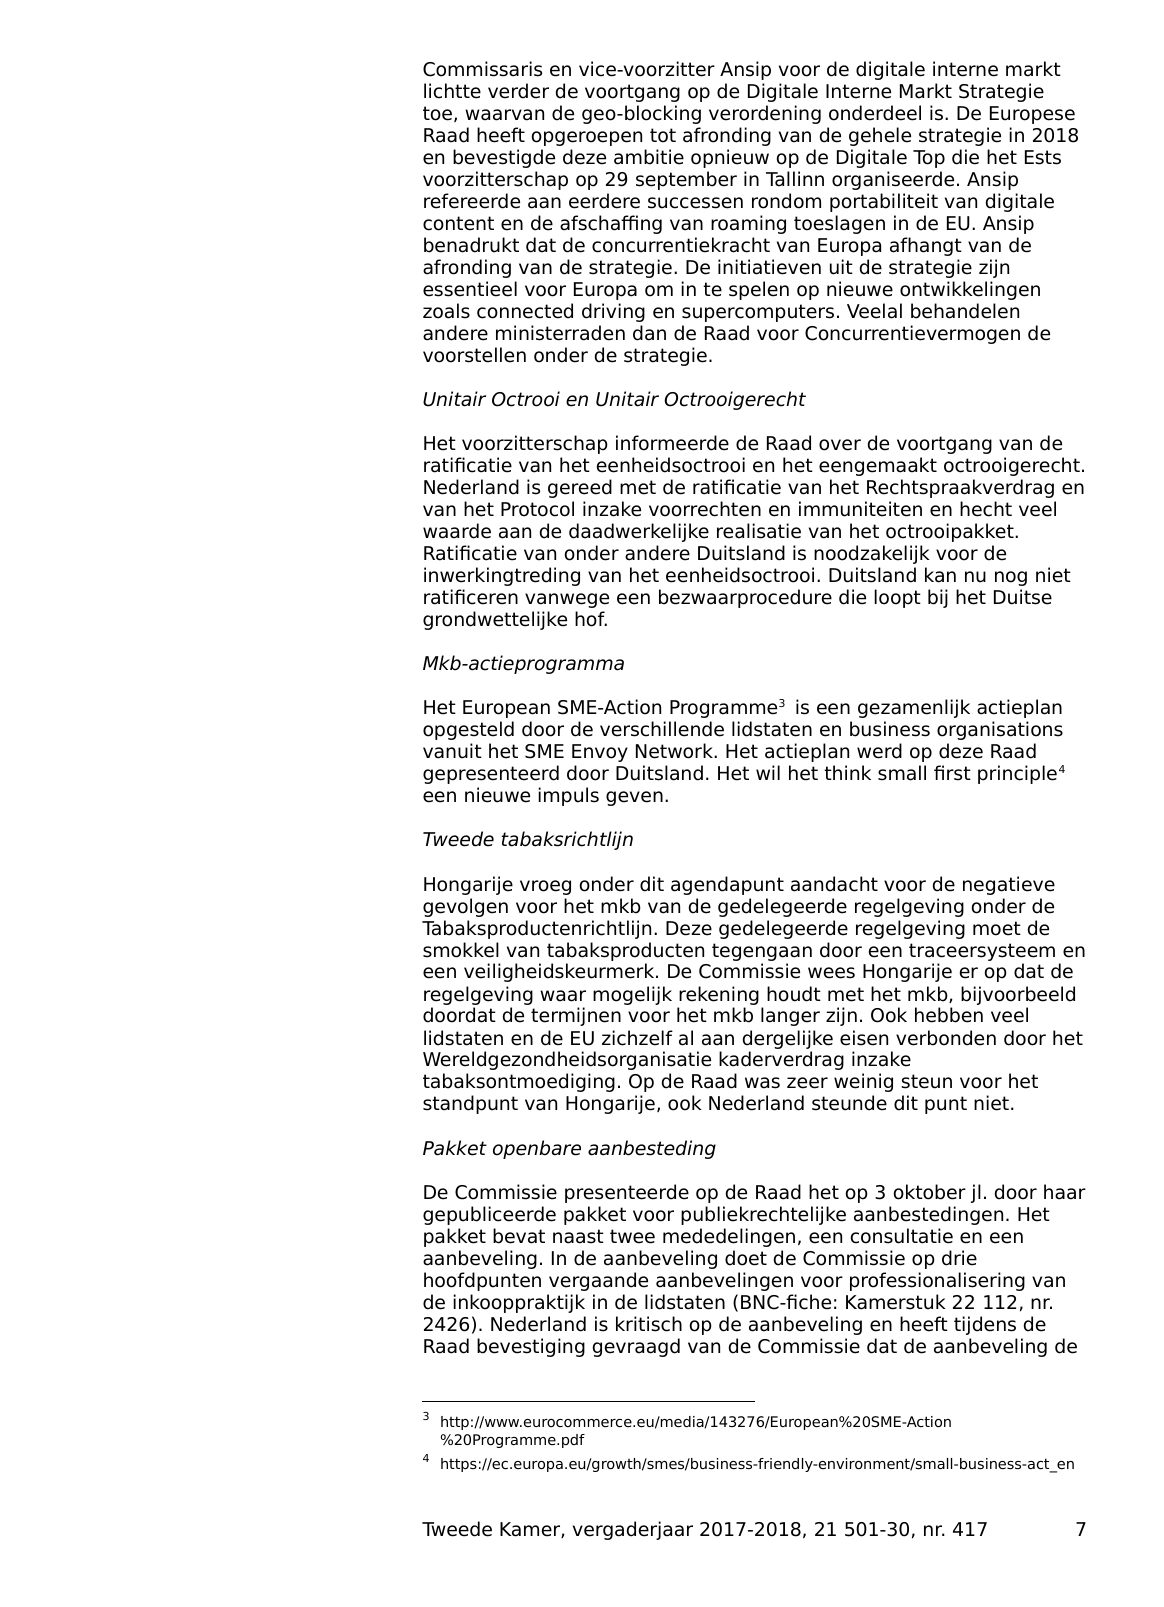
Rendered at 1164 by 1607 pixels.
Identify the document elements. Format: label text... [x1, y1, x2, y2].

text http://www.eurocommerce.eu/media/143276/European%20SME-Action%20Programme.pdf [422, 1410, 1087, 1449]
subtitle Tweede tabaksrichtlijn [422, 829, 1087, 851]
text De Commissie presenteerde op de Raad het op 3 oktober jl. door haar gepubliceerde pakket voor publiekrechtelijke aanbestedingen. Het pakket bevat naast twee mededelingen, een consultatie en een aanbeveling. In de aanbeveling doet de Commissie op drie hoofdpunten vergaande aanbevelingen voor professionalisering van de inkooppraktijk in de lidstaten (BNC-fiche: Kamerstuk 22 112, nr. 2426). Nederland is kritisch op de aanbeveling en heeft tijdens de Raad bevestiging gevraagd van de Commissie dat de aanbeveling de [422, 1182, 1087, 1357]
text Het European SME-Action Programme is een gezamenlijk actieplan opgesteld door de verschillende lidstaten en business organisations vanuit het SME Envoy Network. Het actieplan werd op deze Raad gepresenteerd door Duitsland. Het wil het think small first principle een nieuwe impuls geven. [422, 697, 1087, 807]
text https://ec.europa.eu/growth/smes/business-friendly-environment/small-business-act_en [422, 1452, 1087, 1474]
subtitle Pakket openbare aanbesteding [422, 1137, 1087, 1159]
subtitle Unitair Octrooi en Unitair Octrooigerecht [422, 389, 1087, 411]
text Commissaris en vice-voorzitter Ansip voor de digitale interne markt lichtte verder de voortgang op de Digitale Interne Markt Strategie toe, waarvan de geo-blocking verordening onderdeel is. De Europese Raad heeft opgeroepen tot afronding van de gehele strategie in 2018 en bevestigde deze ambitie opnieuw op de Digitale Top die het Ests voorzitterschap op 29 september in Tallinn organiseerde. Ansip refereerde aan eerdere successen rondom portabiliteit van digitale content en de afschaffing van roaming toeslagen in de EU. Ansip benadrukt dat de concurrentiekracht van Europa afhangt van de afronding van de strategie. De initiatieven uit de strategie zijn essentieel voor Europa om in te spelen op nieuwe ontwikkelingen zoals connected driving en supercomputers. Veelal behandelen andere ministerraden dan de Raad voor Concurrentievermogen de voorstellen onder de strategie. [422, 59, 1087, 367]
text Hongarije vroeg onder dit agendapunt aandacht voor de negatieve gevolgen voor het mkb van de gedelegeerde regelgeving onder de Tabaksproductenrichtlijn. Deze gedelegeerde regelgeving moet de smokkel van tabaksproducten tegengaan door een traceersysteem en een veiligheidskeurmerk. De Commissie wees Hongarije er op dat de regelgeving waar mogelijk rekening houdt met het mkb, bijvoorbeeld doordat de termijnen voor het mkb langer zijn. Ook hebben veel lidstaten en de EU zichzelf al aan dergelijke eisen verbonden door het Wereldgezondheidsorganisatie kaderverdrag inzake tabaksontmoediging. Op de Raad was zeer weinig steun voor het standpunt van Hongarije, ook Nederland steunde dit punt niet. [422, 873, 1087, 1115]
text Het voorzitterschap informeerde de Raad over de voortgang van de ratificatie van het eenheidsoctrooi en het eengemaakt octrooigerecht. Nederland is gereed met de ratificatie van het Rechtspraakverdrag en van het Protocol inzake voorrechten en immuniteiten en hecht veel waarde aan de daadwerkelijke realisatie van het octrooipakket. Ratificatie van onder andere Duitsland is noodzakelijk voor de inwerkingtreding van het eenheidsoctrooi. Duitsland kan nu nog niet ratificeren vanwege een bezwaarprocedure die loopt bij het Duitse grondwettelijke hof. [422, 433, 1087, 631]
subtitle Mkb-actieprogramma [422, 653, 1087, 675]
